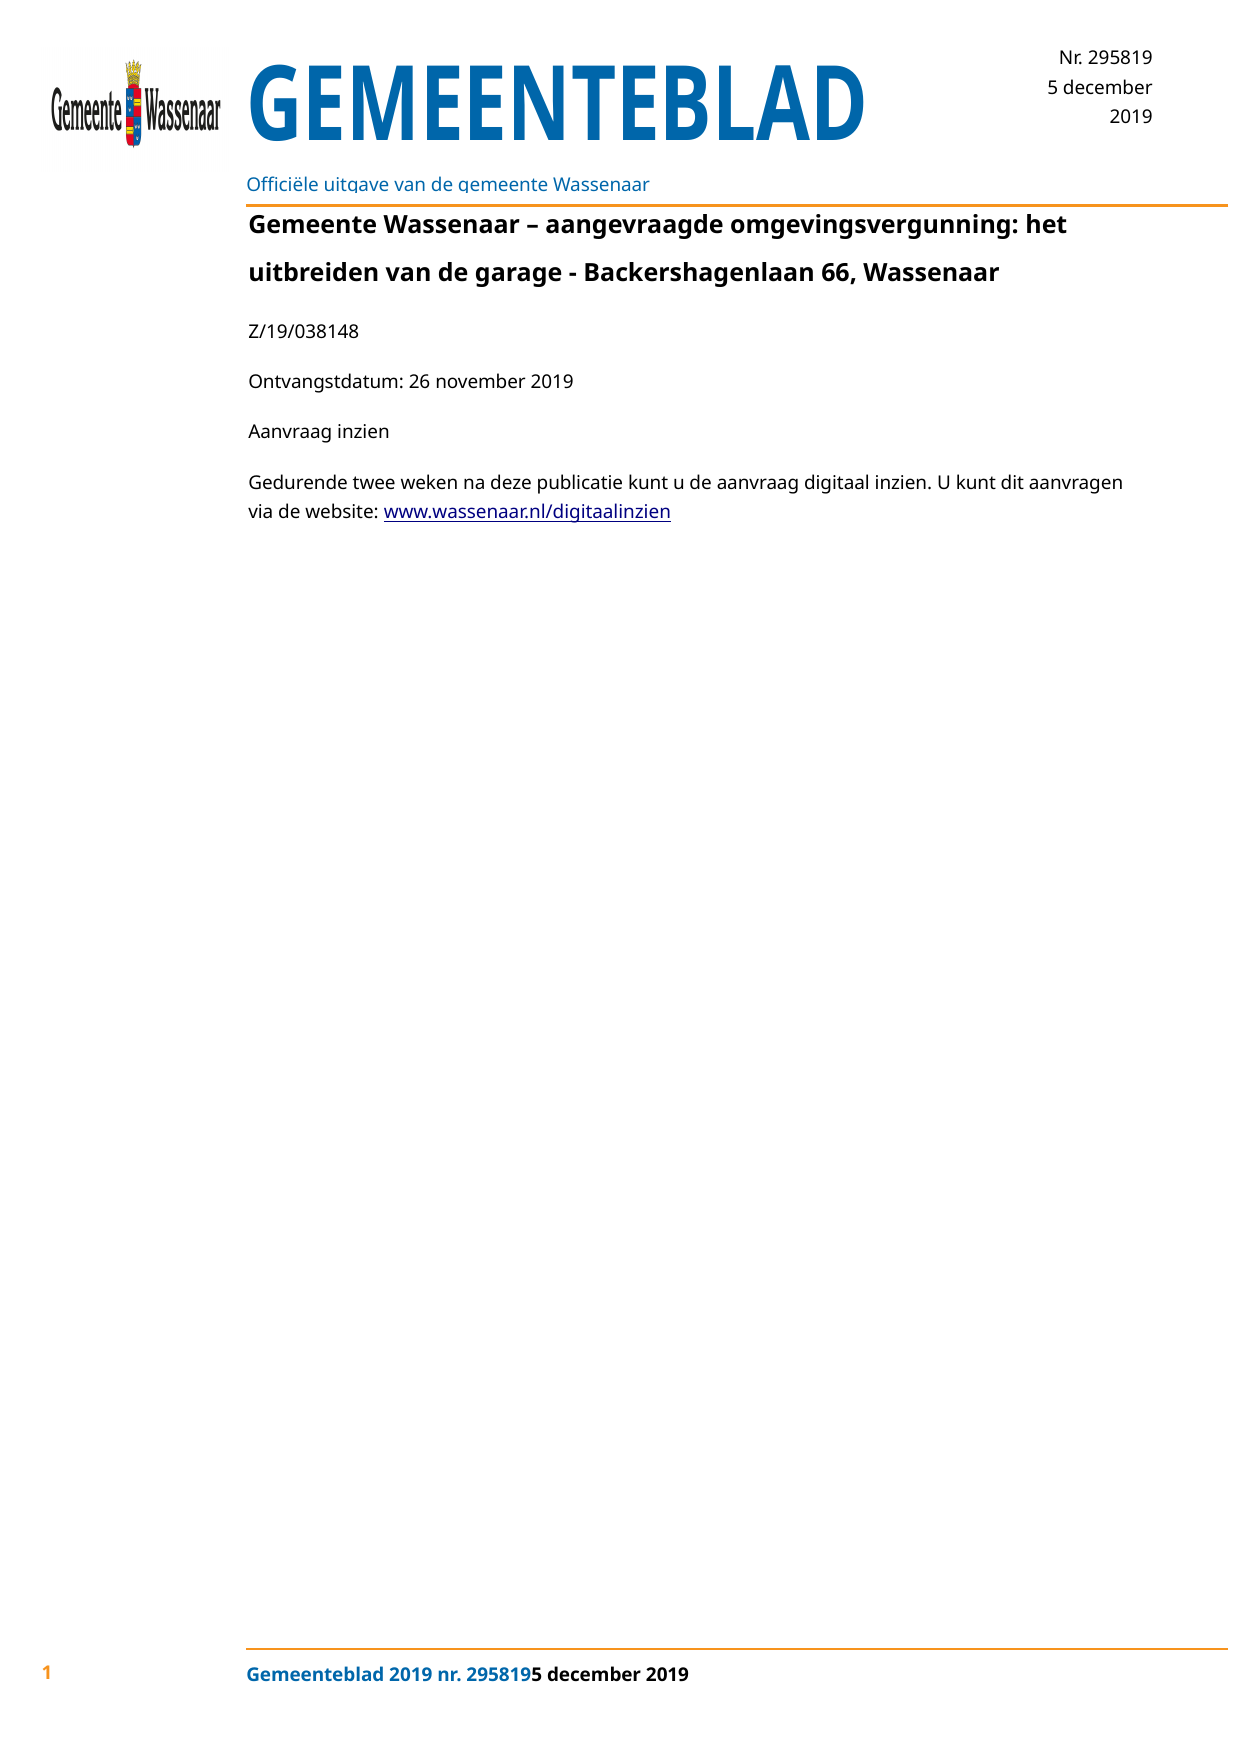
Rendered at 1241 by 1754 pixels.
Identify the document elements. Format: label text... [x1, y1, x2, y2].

text Z/19/038148 [248, 318, 1152, 344]
text Ontvangstdatum: 26 november 2019 [248, 368, 1152, 394]
picture [41, 47, 231, 172]
text Gemeente Wassenaar – aangevraagde omgevingsvergunning: het uitbreiden van de garage - Backershagenlaan 66, Wassenaar [248, 207, 1152, 288]
text Gedurende twee weken na deze publicatie kunt u de aanvraag digitaal inzien. U kunt dit aanvragen via de website: www.wassenaar.nl/digitaalinzien [248, 469, 1152, 524]
text Aanvraag inzien [248, 419, 1152, 444]
